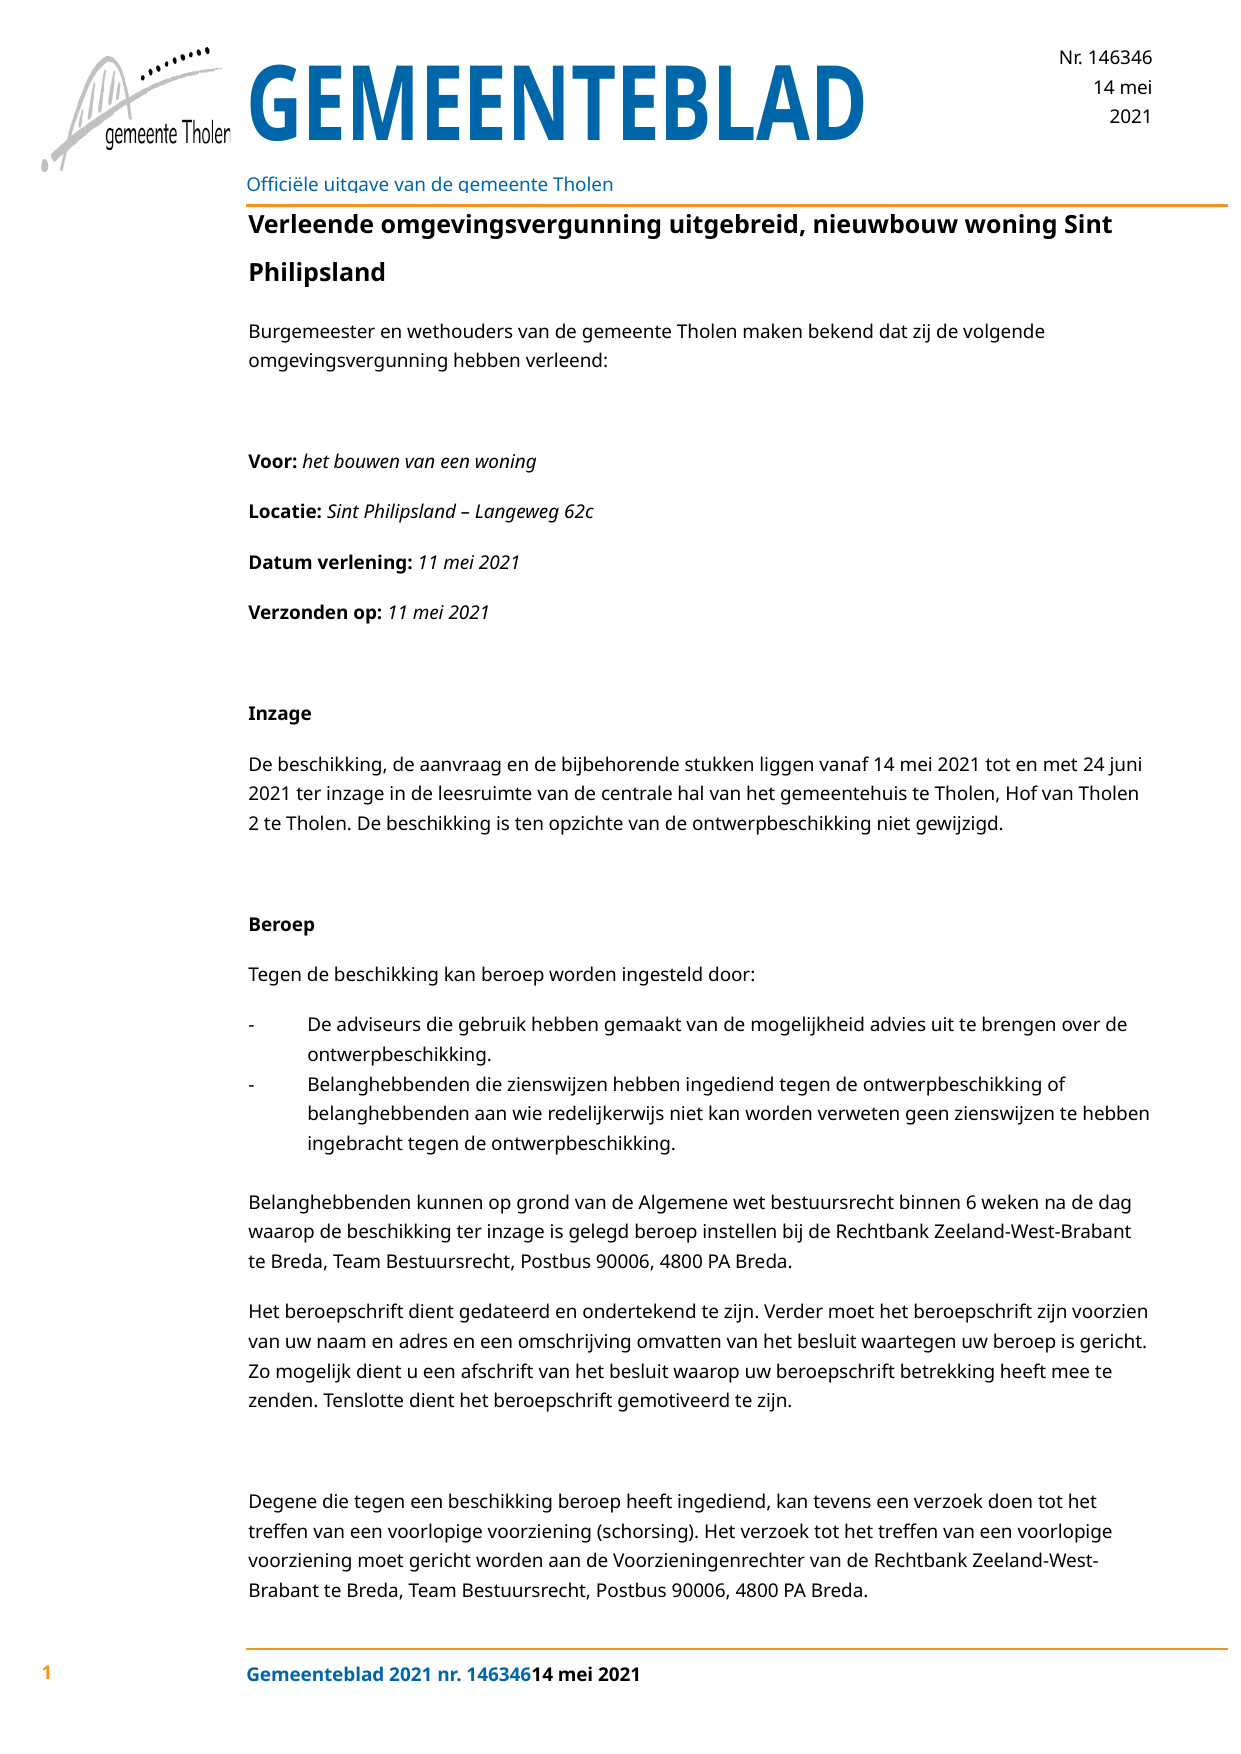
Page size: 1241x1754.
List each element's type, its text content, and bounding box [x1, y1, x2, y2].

text Verleende omgevingsvergunning uitgebreid, nieuwbouw woning Sint Philipsland [248, 207, 1152, 288]
text Het beroepschrift dient gedateerd en ondertekend te zijn. Verder moet het beroepschrift zijn voorzien van uw naam en adres en een omschrijving omvatten van het besluit waartegen uw beroep is gericht. Zo mogelijk dient u een afschrift van het besluit waarop uw beroepschrift betrekking heeft mee te zenden. Tenslotte dient het beroepschrift gemotiveerd te zijn. [248, 1299, 1152, 1413]
text Tegen de beschikking kan beroep worden ingesteld door: [248, 961, 1152, 987]
text Voor: het bouwen van een woning [248, 448, 1152, 474]
text Verzonden op: 11 mei 2021 [248, 599, 1152, 625]
text Inzage [248, 700, 1152, 726]
text Locatie: Sint Philipsland – Langeweg 62c [248, 499, 1152, 524]
picture [41, 47, 231, 172]
list Belanghebbenden die zienswijzen hebben ingediend tegen de ontwerpbeschikking of belanghebbenden aan wie redelijkerwijs niet kan worden verweten geen zienswijzen te hebben ingebracht tegen de ontwerpbeschikking. [248, 1071, 1152, 1156]
text Beroep [248, 911, 1152, 937]
text De beschikking, de aanvraag en de bijbehorende stukken liggen vanaf 14 mei 2021 tot en met 24 juni 2021 ter inzage in de leesruimte van de centrale hal van het gemeentehuis te Tholen, Hof van Tholen 2 te Tholen. De beschikking is ten opzichte van de ontwerpbeschikking niet gewijzigd. [248, 751, 1152, 836]
list De adviseurs die gebruik hebben gemaakt van de mogelijkheid advies uit te brengen over de ontwerpbeschikking. [248, 1012, 1152, 1067]
text Burgemeester en wethouders van de gemeente Tholen maken bekend dat zij de volgende omgevingsvergunning hebben verleend: [248, 318, 1152, 373]
text Datum verlening: 11 mei 2021 [248, 549, 1152, 575]
text Belanghebbenden kunnen op grond van de Algemene wet bestuursrecht binnen 6 weken na de dag waarop de beschikking ter inzage is gelegd beroep instellen bij de Rechtbank Zeeland-West-Brabant te Breda, Team Bestuursrecht, Postbus 90006, 4800 PA Breda. [248, 1189, 1152, 1274]
text Degene die tegen een beschikking beroep heeft ingediend, kan tevens een verzoek doen tot het treffen van een voorlopige voorziening (schorsing). Het verzoek tot het treffen van een voorlopige voorziening moet gericht worden aan de Voorzieningenrechter van de Rechtbank Zeeland-West-Brabant te Breda, Team Bestuursrecht, Postbus 90006, 4800 PA Breda. [248, 1488, 1152, 1603]
